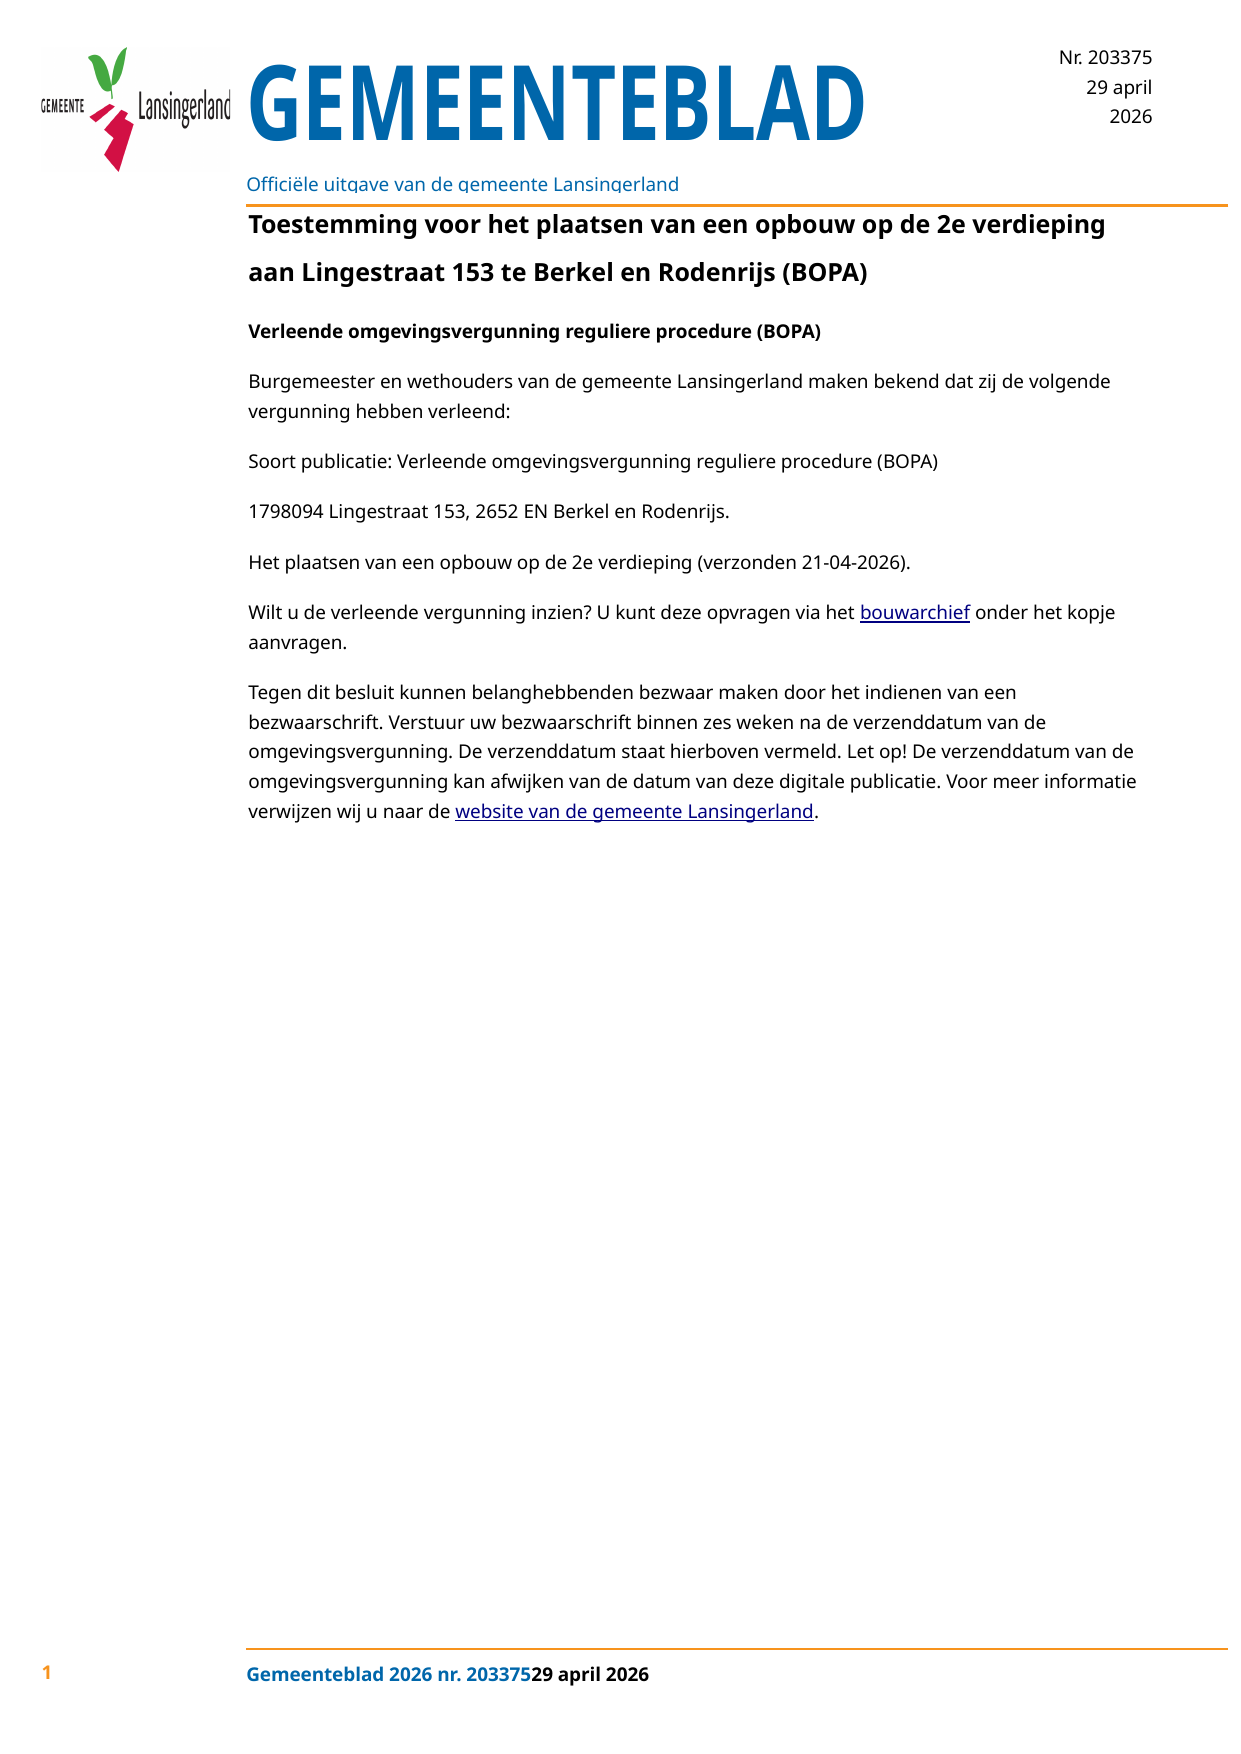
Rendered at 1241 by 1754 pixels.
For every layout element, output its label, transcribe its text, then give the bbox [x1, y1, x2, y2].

text 1798094 Lingestraat 153, 2652 EN Berkel en Rodenrijs. [248, 499, 1152, 524]
text Verleende omgevingsvergunning reguliere procedure (BOPA) [248, 318, 1152, 344]
text Wilt u de verleende vergunning inzien? U kunt deze opvragen via het bouwarchief onder het kopje aanvragen. [248, 599, 1152, 655]
picture [41, 47, 231, 172]
text Toestemming voor het plaatsen van een opbouw op de 2e verdieping aan Lingestraat 153 te Berkel en Rodenrijs (BOPA) [248, 207, 1152, 288]
text Het plaatsen van een opbouw op de 2e verdieping (verzonden 21-04-2026). [248, 549, 1152, 575]
text Burgemeester en wethouders van de gemeente Lansingerland maken bekend dat zij de volgende vergunning hebben verleend: [248, 368, 1152, 424]
text Tegen dit besluit kunnen belanghebbenden bezwaar maken door het indienen van een bezwaarschrift. Verstuur uw bezwaarschrift binnen zes weken na de verzenddatum van de omgevingsvergunning. De verzenddatum staat hierboven vermeld. Let op! De verzenddatum van de omgevingsvergunning kan afwijken van de datum van deze digitale publicatie. Voor meer informatie verwijzen wij u naar de website van de gemeente Lansingerland. [248, 679, 1152, 824]
text Soort publicatie: Verleende omgevingsvergunning reguliere procedure (BOPA) [248, 448, 1152, 474]
